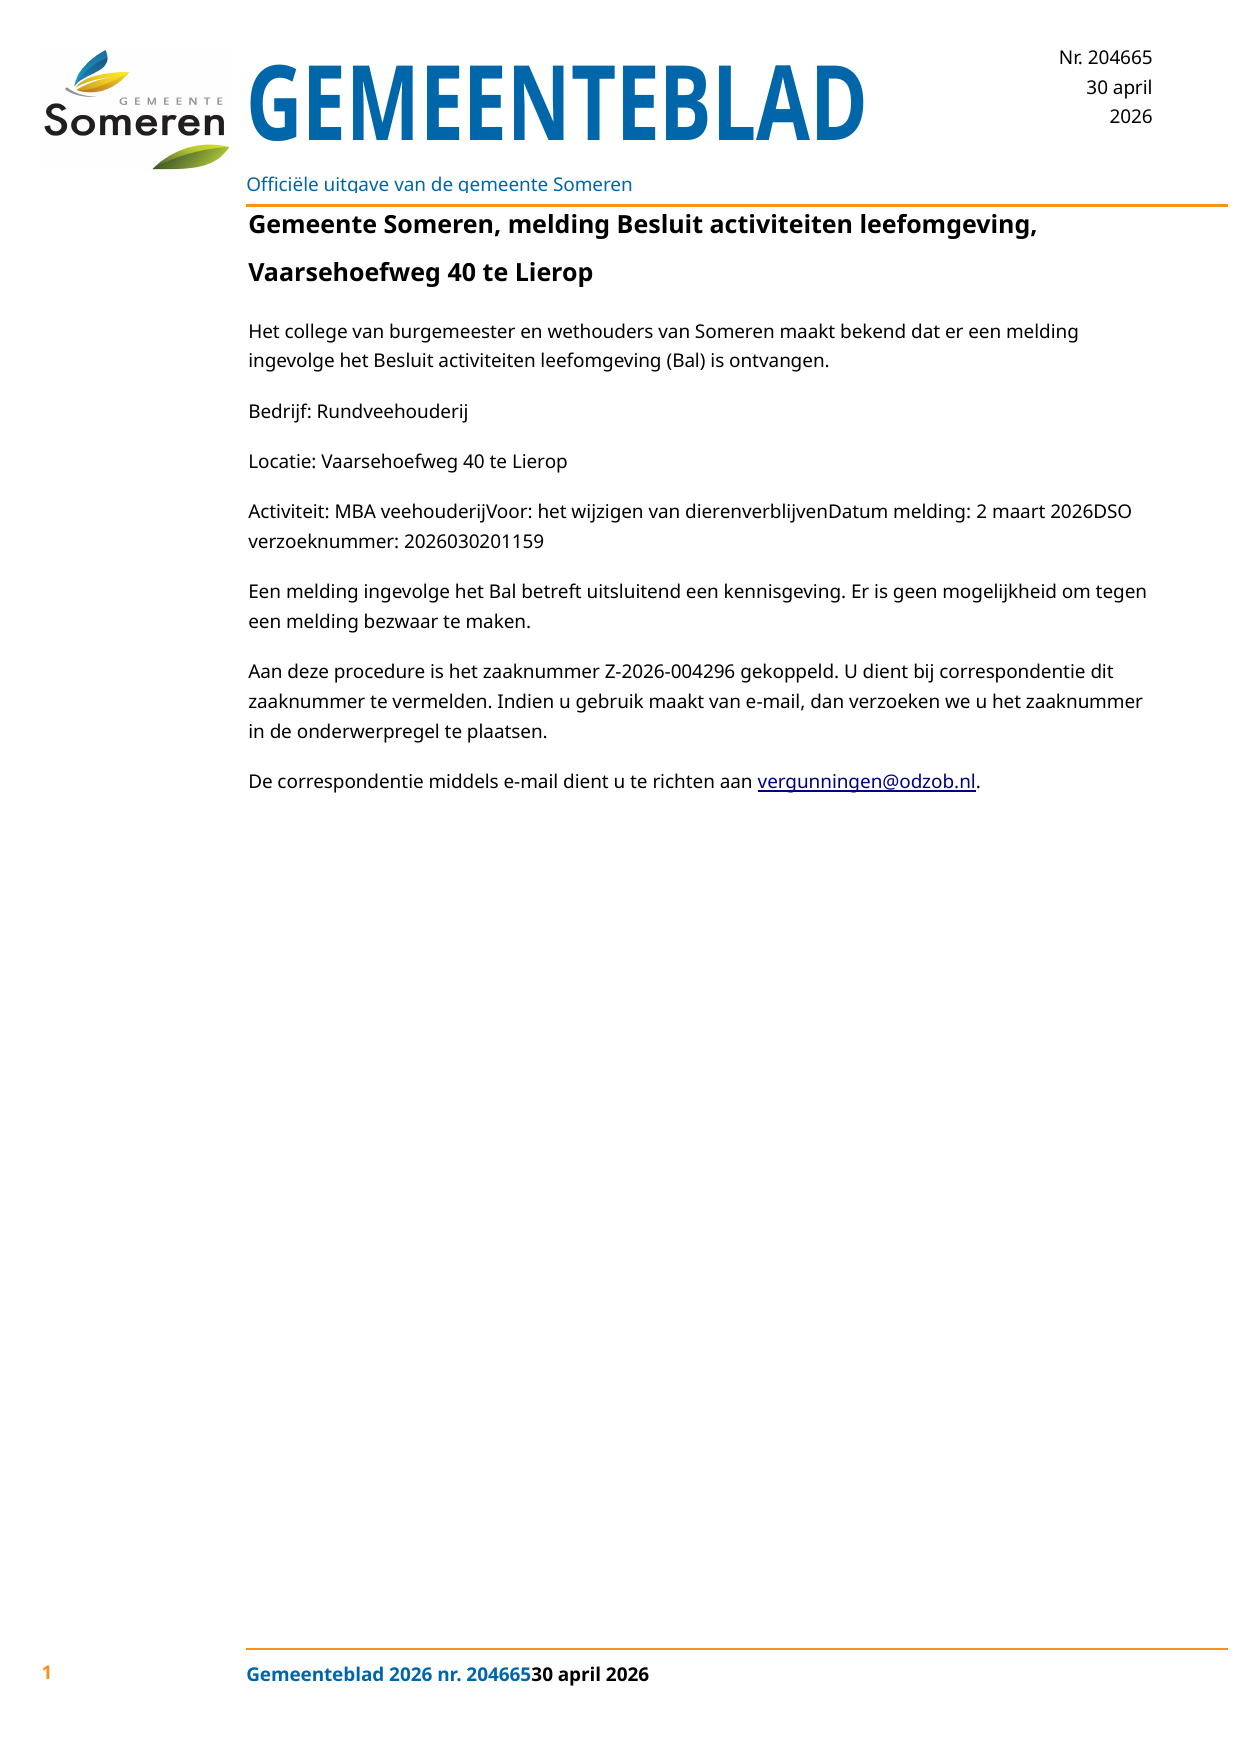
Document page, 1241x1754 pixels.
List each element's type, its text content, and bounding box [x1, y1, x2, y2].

picture [41, 47, 231, 172]
text Een melding ingevolge het Bal betreft uitsluitend een kennisgeving. Er is geen mogelijkheid om tegen een melding bezwaar te maken. [248, 579, 1152, 634]
text Gemeente Someren, melding Besluit activiteiten leefomgeving, Vaarsehoefweg 40​ te Lierop [248, 207, 1152, 288]
text Bedrijf: Rundveehouderij [248, 398, 1152, 424]
text Het college van burgemeester en wethouders van Someren maakt bekend dat er een melding ingevolge het Besluit activiteiten leefomgeving (Bal) is ontvangen. [248, 318, 1152, 373]
text Locatie: Vaarsehoefweg 40​ te Lierop [248, 448, 1152, 474]
text De correspondentie middels e-mail dient u te richten aan vergunningen@odzob.nl. [248, 768, 1152, 794]
text Activiteit: MBA veehouderijVoor: het wijzigen van dierenverblijvenDatum melding: 2 maart 2026DSO verzoeknummer: 2026030201159 [248, 499, 1152, 554]
text Aan deze procedure is het zaaknummer Z-2026-004296 gekoppeld. U dient bij correspondentie dit zaaknummer te vermelden. Indien u gebruik maakt van e-mail, dan verzoeken we u het zaaknummer in de onderwerpregel te plaatsen. [248, 659, 1152, 744]
